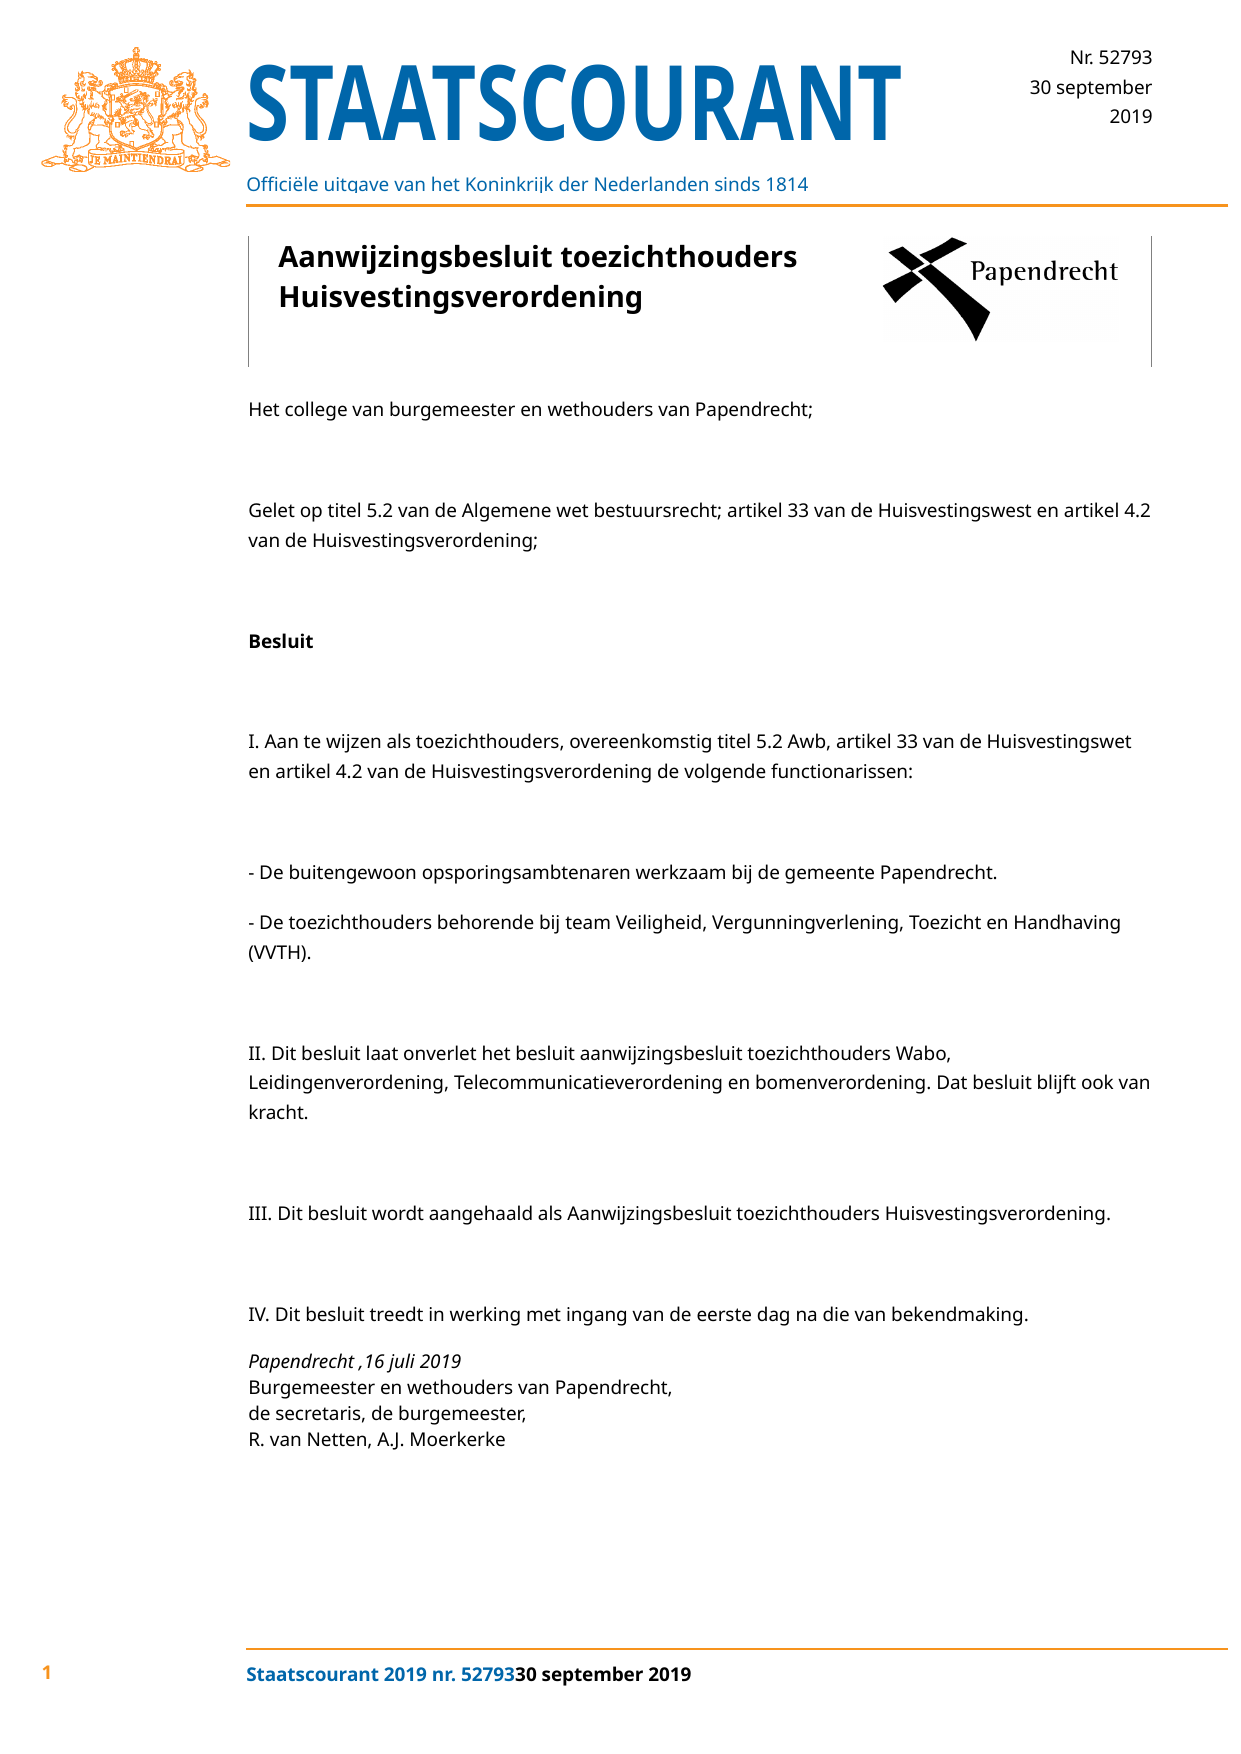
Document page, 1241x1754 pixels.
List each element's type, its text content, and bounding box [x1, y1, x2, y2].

text - De toezichthouders behorende bij team Veiligheid, Vergunningverlening, Toezicht en Handhaving (VVTH). [248, 909, 1152, 965]
text - De buitengewoon opsporingsambtenaren werkzaam bij de gemeente Papendrecht. [248, 859, 1152, 885]
table_header Aanwijzingsbesluit toezichthouders Huisvestingsverordening [249, 236, 850, 367]
text de secretaris, de burgemeester, [248, 1400, 1152, 1426]
text III. Dit besluit wordt aangehaald als Aanwijzingsbesluit toezichthouders Huisvestingsverordening. [248, 1200, 1152, 1226]
picture [41, 47, 231, 172]
text Gelet op titel 5.2 van de Algemene wet bestuursrecht; artikel 33 van de Huisvestingswest en artikel 4.2 van de Huisvestingsverordening; [248, 497, 1152, 553]
text Het college van burgemeester en wethouders van Papendrecht; [248, 397, 1152, 422]
text R. van Netten, A.J. Moerkerke [248, 1426, 1152, 1451]
text I. Aan te wijzen als toezichthouders, overeenkomstig titel 5.2 Awb, artikel 33 van de Huisvestingswet en artikel 4.2 van de Huisvestingsverordening de volgende functionarissen: [248, 729, 1152, 784]
picture [882, 236, 1119, 342]
text Burgemeester en wethouders van Papendrecht, [248, 1374, 1152, 1400]
table_header [850, 236, 1151, 367]
text Papendrecht ,16 juli 2019 [248, 1348, 1152, 1374]
text Besluit [248, 628, 1152, 653]
text IV. Dit besluit treedt in werking met ingang van de eerste dag na die van bekendmaking. [248, 1301, 1152, 1326]
text II. Dit besluit laat onverlet het besluit aanwijzingsbesluit toezichthouders Wabo, Leidingenverordening, Telecommunicatieverordening en bomenverordening. Dat besluit blijft ook van kracht. [248, 1040, 1152, 1125]
